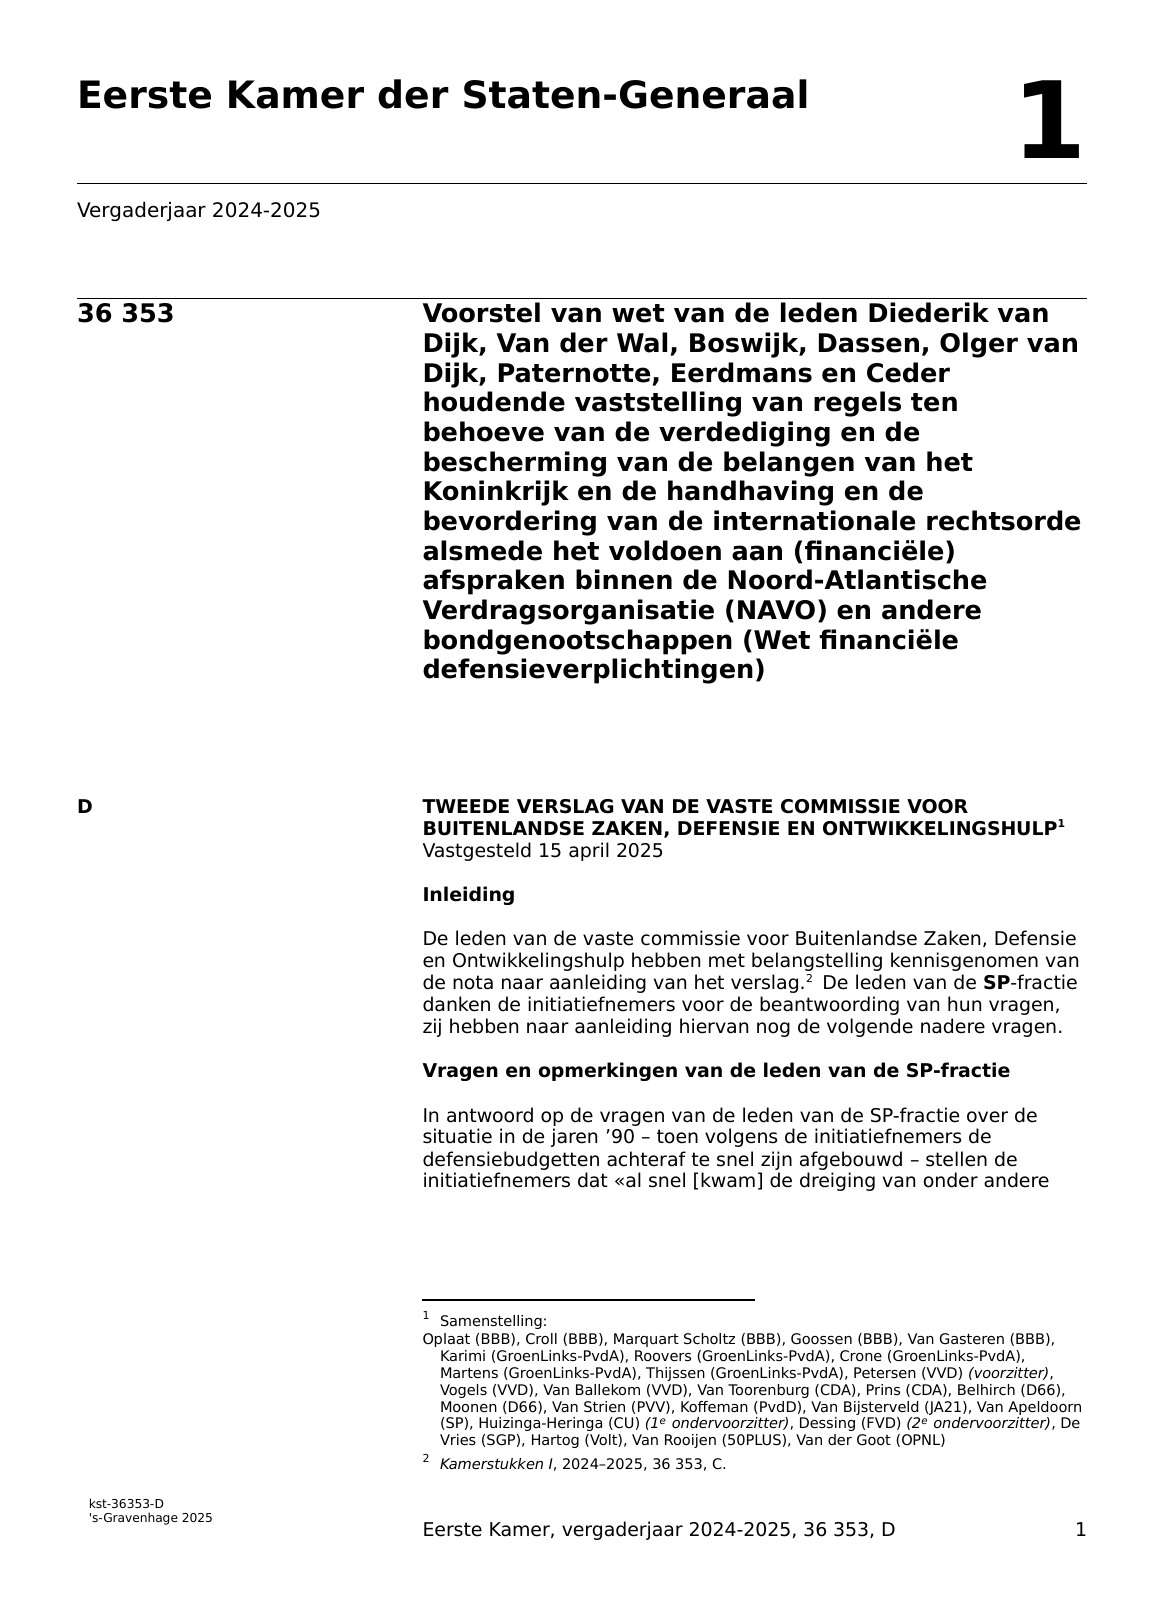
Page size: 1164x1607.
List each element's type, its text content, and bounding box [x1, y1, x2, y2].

text kst-36353-D [88, 1497, 323, 1511]
subtitle Vragen en opmerkingen van de leden van de SP-fractie [422, 1060, 1087, 1082]
text 's-Gravenhage 2025 [88, 1511, 323, 1525]
table_header 1 [886, 59, 1087, 183]
subtitle D TWEEDE VERSLAG VAN DE VASTE COMMISSIE VOOR BUITENLANDSE ZAKEN, DEFENSIE EN ONTWIKKELINGSHULP [77, 796, 1087, 840]
text De leden van de vaste commissie voor Buitenlandse Zaken, Defensie en Ontwikkelingshulp hebben met belangstelling kennisgenomen van de nota naar aanleiding van het verslag. De leden van de SP-fractie danken de initiatiefnemers voor de beantwoording van hun vragen, zij hebben naar aanleiding hiervan nog de volgende nadere vragen. [422, 928, 1087, 1038]
text Samenstelling: [422, 1309, 1087, 1331]
table_cell Vergaderjaar 2024-2025 [77, 184, 1087, 298]
text Vastgesteld 15 april 2025 [422, 840, 1087, 862]
text In antwoord op de vragen van de leden van de SP-fractie over de situatie in de jaren ’90 – toen volgens de initiatiefnemers de defensiebudgetten achteraf te snel zijn afgebouwd – stellen de initiatiefnemers dat «al snel [kwam] de dreiging van onder andere [422, 1104, 1087, 1192]
table_header Eerste Kamer der Staten-Generaal [77, 59, 886, 183]
text Kamerstukken I, 2024–2025, 36 353, C. [422, 1452, 1087, 1474]
subtitle 36 353 Voorstel van wet van de leden Diederik van Dijk, Van der Wal, Boswijk, Dassen, Olger van Dijk, Paternotte, Eerdmans en Ceder houdende vaststelling van regels ten behoeve van de verdediging en de bescherming van de belangen van het Koninkrijk en de handhaving en de bevordering van de internationale rechtsorde alsmede het voldoen aan (financiële) afspraken binnen de Noord-Atlantische Verdragsorganisatie (NAVO) en andere bondgenootschappen (Wet financiële defensieverplichtingen) [77, 299, 1087, 685]
text Oplaat (BBB), Croll (BBB), Marquart Scholtz (BBB), Goossen (BBB), Van Gasteren (BBB), Karimi (GroenLinks-PvdA), Roovers (GroenLinks-PvdA), Crone (GroenLinks-PvdA), Martens (GroenLinks-PvdA), Thijssen (GroenLinks-PvdA), Petersen (VVD) (voorzitter), Vogels (VVD), Van Ballekom (VVD), Van Toorenburg (CDA), Prins (CDA), Belhirch (D66), Moonen (D66), Van Strien (PVV), Koffeman (PvdD), Van Bijsterveld (JA21), Van Apeldoorn (SP), Huizinga-Heringa (CU) (1e ondervoorzitter), Dessing (FVD) (2e ondervoorzitter), De Vries (SGP), Hartog (Volt), Van Rooijen (50PLUS), Van der Goot (OPNL) [422, 1331, 1087, 1449]
subtitle Inleiding [422, 884, 1087, 906]
